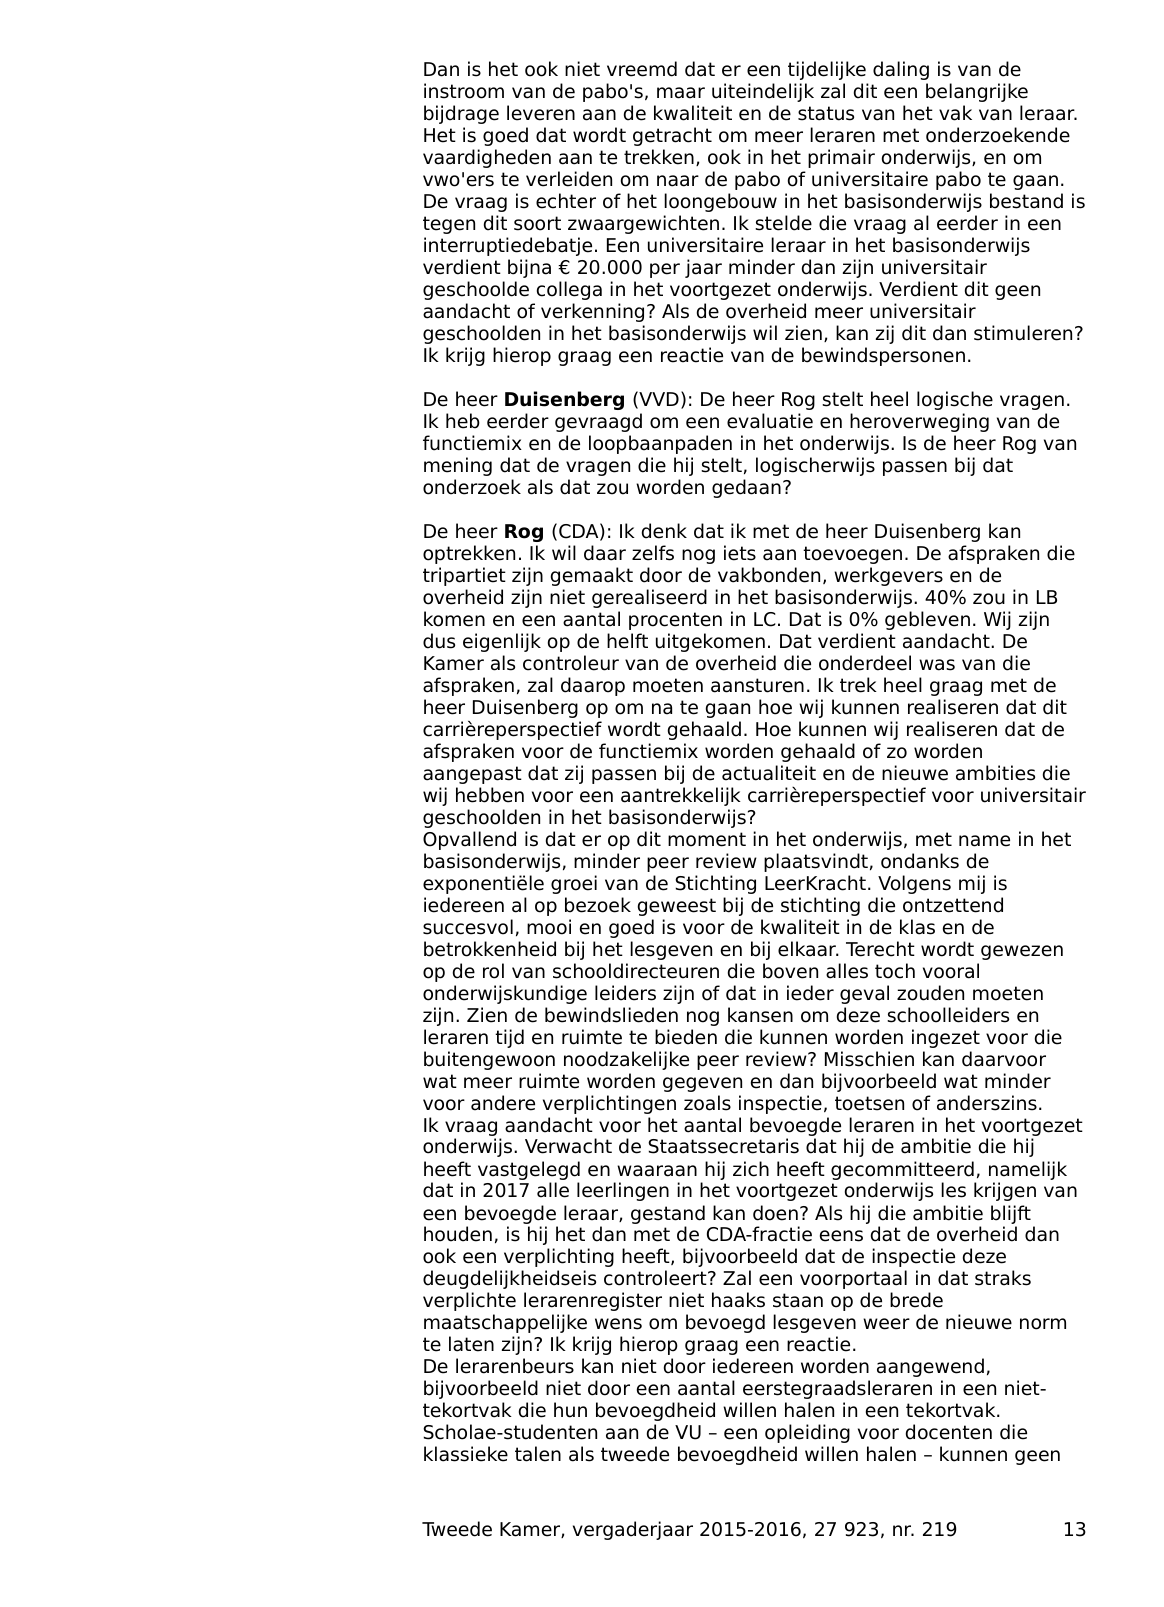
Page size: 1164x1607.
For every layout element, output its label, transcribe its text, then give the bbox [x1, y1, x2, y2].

text Dan is het ook niet vreemd dat er een tijdelijke daling is van de instroom van de pabo's, maar uiteindelijk zal dit een belangrijke bijdrage leveren aan de kwaliteit en de status van het vak van leraar. [422, 59, 1087, 125]
text Het is goed dat wordt getracht om meer leraren met onderzoekende vaardigheden aan te trekken, ook in het primair onderwijs, en om vwo'ers te verleiden om naar de pabo of universitaire pabo te gaan. De vraag is echter of het loongebouw in het basisonderwijs bestand is tegen dit soort zwaargewichten. Ik stelde die vraag al eerder in een interruptiedebatje. Een universitaire leraar in het basisonderwijs verdient bijna € 20.000 per jaar minder dan zijn universitair geschoolde collega in het voortgezet onderwijs. Verdient dit geen aandacht of verkenning? Als de overheid meer universitair geschoolden in het basisonderwijs wil zien, kan zij dit dan stimuleren? Ik krijg hierop graag een reactie van de bewindspersonen. [422, 125, 1087, 367]
text De heer Duisenberg (VVD): De heer Rog stelt heel logische vragen. Ik heb eerder gevraagd om een evaluatie en heroverweging van de functiemix en de loopbaanpaden in het onderwijs. Is de heer Rog van mening dat de vragen die hij stelt, logischerwijs passen bij dat onderzoek als dat zou worden gedaan? [422, 389, 1087, 499]
text De lerarenbeurs kan niet door iedereen worden aangewend, bijvoorbeeld niet door een aantal eerstegraadsleraren in een niet-tekortvak die hun bevoegdheid willen halen in een tekortvak. Scholae-studenten aan de VU – een opleiding voor docenten die klassieke talen als tweede bevoegdheid willen halen – kunnen geen [422, 1356, 1087, 1466]
text De heer Rog (CDA): Ik denk dat ik met de heer Duisenberg kan optrekken. Ik wil daar zelfs nog iets aan toevoegen. De afspraken die tripartiet zijn gemaakt door de vakbonden, werkgevers en de overheid zijn niet gerealiseerd in het basisonderwijs. 40% zou in LB komen en een aantal procenten in LC. Dat is 0% gebleven. Wij zijn dus eigenlijk op de helft uitgekomen. Dat verdient aandacht. De Kamer als controleur van de overheid die onderdeel was van die afspraken, zal daarop moeten aansturen. Ik trek heel graag met de heer Duisenberg op om na te gaan hoe wij kunnen realiseren dat dit carrièreperspectief wordt gehaald. Hoe kunnen wij realiseren dat de afspraken voor de functiemix worden gehaald of zo worden aangepast dat zij passen bij de actualiteit en de nieuwe ambities die wij hebben voor een aantrekkelijk carrièreperspectief voor universitair geschoolden in het basisonderwijs? [422, 521, 1087, 829]
text Opvallend is dat er op dit moment in het onderwijs, met name in het basisonderwijs, minder peer review plaatsvindt, ondanks de exponentiële groei van de Stichting LeerKracht. Volgens mij is iedereen al op bezoek geweest bij de stichting die ontzettend succesvol, mooi en goed is voor de kwaliteit in de klas en de betrokkenheid bij het lesgeven en bij elkaar. Terecht wordt gewezen op de rol van schooldirecteuren die boven alles toch vooral onderwijskundige leiders zijn of dat in ieder geval zouden moeten zijn. Zien de bewindslieden nog kansen om deze schoolleiders en leraren tijd en ruimte te bieden die kunnen worden ingezet voor die buitengewoon noodzakelijke peer review? Misschien kan daarvoor wat meer ruimte worden gegeven en dan bijvoorbeeld wat minder voor andere verplichtingen zoals inspectie, toetsen of anderszins. [422, 829, 1087, 1114]
text Ik vraag aandacht voor het aantal bevoegde leraren in het voortgezet onderwijs. Verwacht de Staatssecretaris dat hij de ambitie die hij heeft vastgelegd en waaraan hij zich heeft gecommitteerd, namelijk dat in 2017 alle leerlingen in het voortgezet onderwijs les krijgen van een bevoegde leraar, gestand kan doen? Als hij die ambitie blijft houden, is hij het dan met de CDA-fractie eens dat de overheid dan ook een verplichting heeft, bijvoorbeeld dat de inspectie deze deugdelijkheidseis controleert? Zal een voorportaal in dat straks verplichte lerarenregister niet haaks staan op de brede maatschappelijke wens om bevoegd lesgeven weer de nieuwe norm te laten zijn? Ik krijg hierop graag een reactie. [422, 1114, 1087, 1356]
